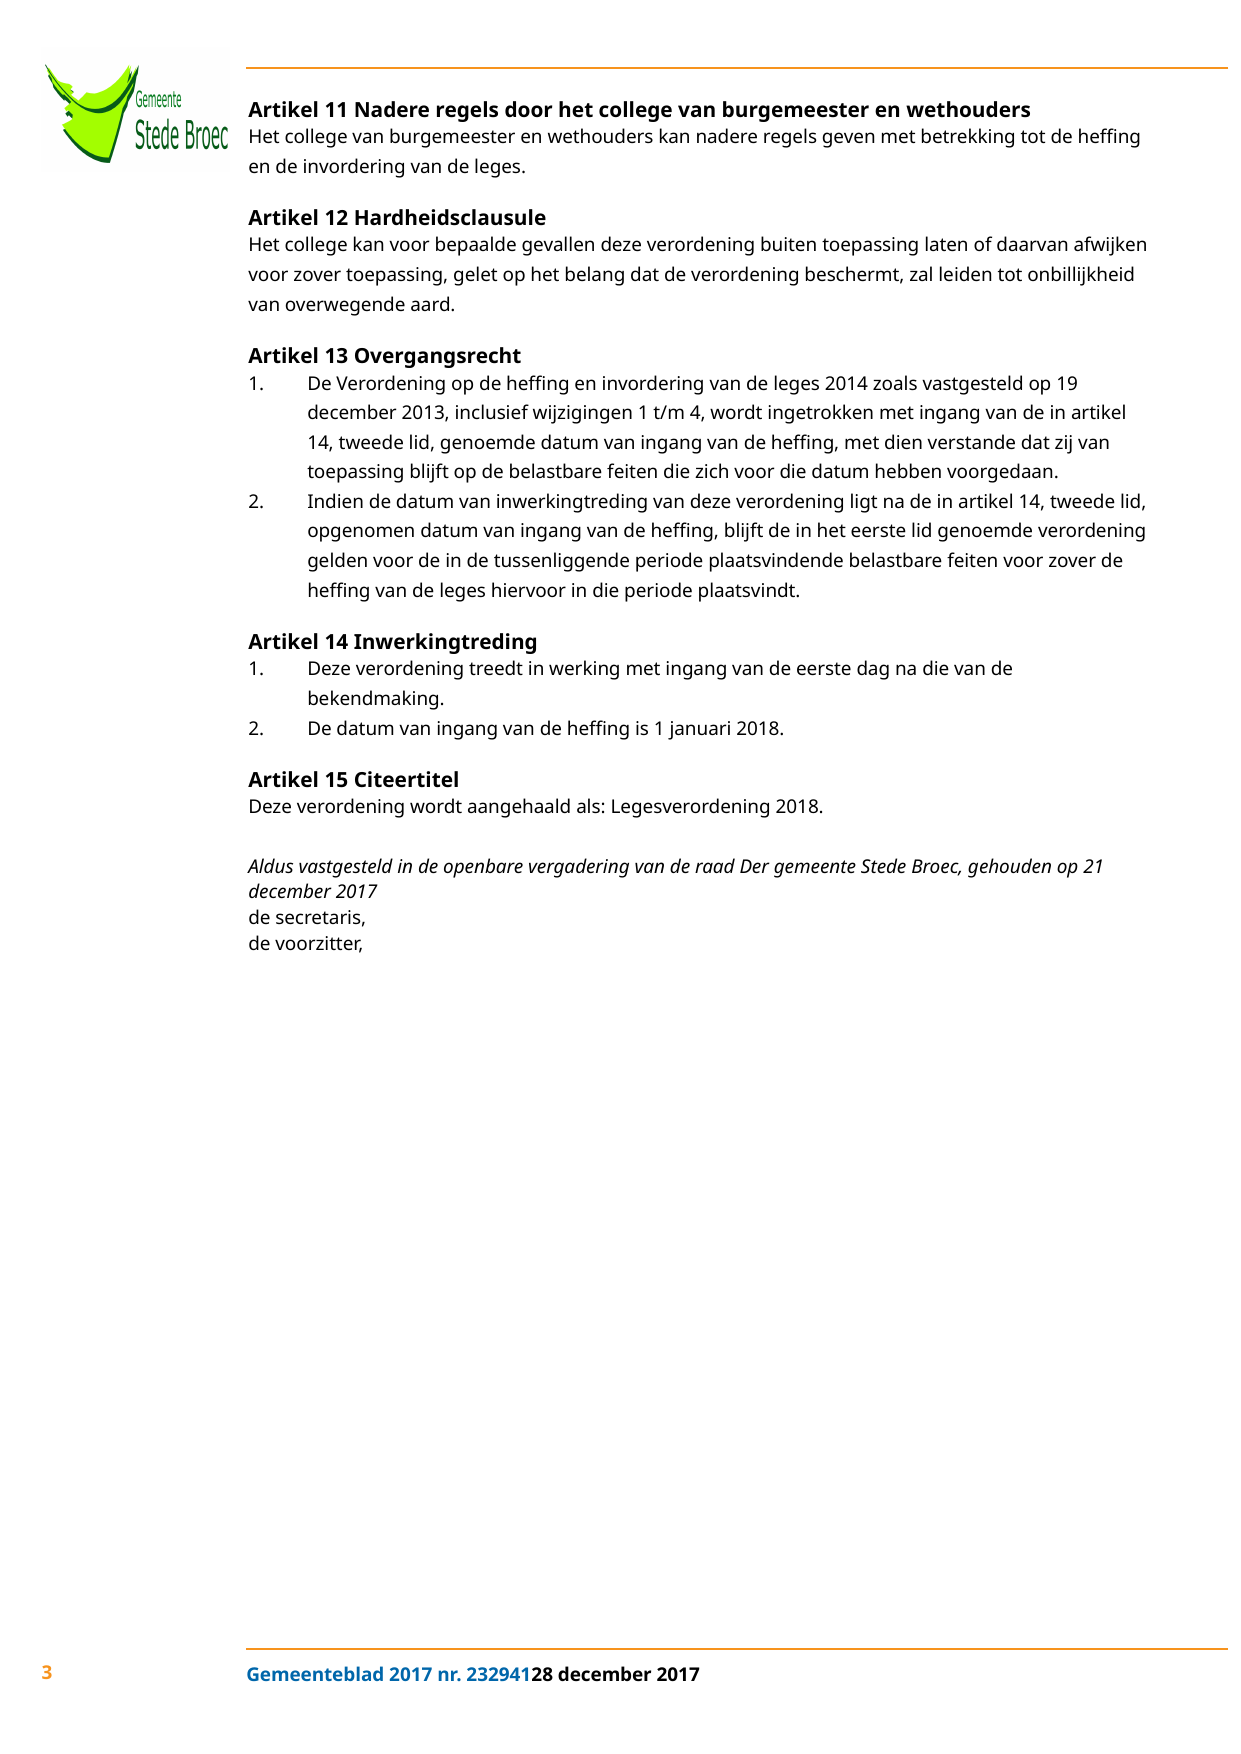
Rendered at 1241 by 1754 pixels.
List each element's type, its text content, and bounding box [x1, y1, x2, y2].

text de secretaris, [248, 904, 1152, 930]
text Artikel 15 Citeertitel [248, 765, 1152, 794]
list De Verordening op de heffing en invordering van de leges 2014 zoals vastgesteld op 19 december 2013, inclusief wijzigingen 1 t/m 4, wordt ingetrokken met ingang van de in artikel 14, tweede lid, genoemde datum van ingang van de heffing, met dien verstande dat zij van toepassing blijft op de belastbare feiten die zich voor die datum hebben voorgedaan. [248, 370, 1152, 484]
text Het college van burgemeester en wethouders kan nadere regels geven met betrekking tot de heffing en de invordering van de leges. [248, 123, 1152, 178]
text Artikel 13 Overgangsrecht [248, 341, 1152, 370]
text Artikel 14 Inwerkingtreding [248, 627, 1152, 656]
text Deze verordening wordt aangehaald als: Legesverordening 2018. [248, 794, 1152, 819]
text Aldus vastgesteld in de openbare vergadering van de raad Der gemeente Stede Broec, gehouden op 21 december 2017 [248, 853, 1152, 904]
text Artikel 11 Nadere regels door het college van burgemeester en wethouders [248, 95, 1152, 123]
text Het college kan voor bepaalde gevallen deze verordening buiten toepassing laten of daarvan afwijken voor zover toepassing, gelet op het belang dat de verordening beschermt, zal leiden tot onbillijkheid van overwegende aard. [248, 232, 1152, 317]
list Deze verordening treedt in werking met ingang van de eerste dag na die van de bekendmaking. [248, 656, 1152, 711]
list Indien de datum van inwerkingtreding van deze verordening ligt na de in artikel 14, tweede lid, opgenomen datum van ingang van de heffing, blijft de in het eerste lid genoemde verordening gelden voor de in de tussenliggende periode plaatsvindende belastbare feiten voor zover de heffing van de leges hiervoor in die periode plaatsvindt. [248, 488, 1152, 602]
text Artikel 12 Hardheidsclausule [248, 203, 1152, 232]
picture [41, 47, 231, 172]
text de voorzitter, [248, 930, 1152, 956]
list De datum van ingang van de heffing is 1 januari 2018. [248, 715, 1152, 741]
